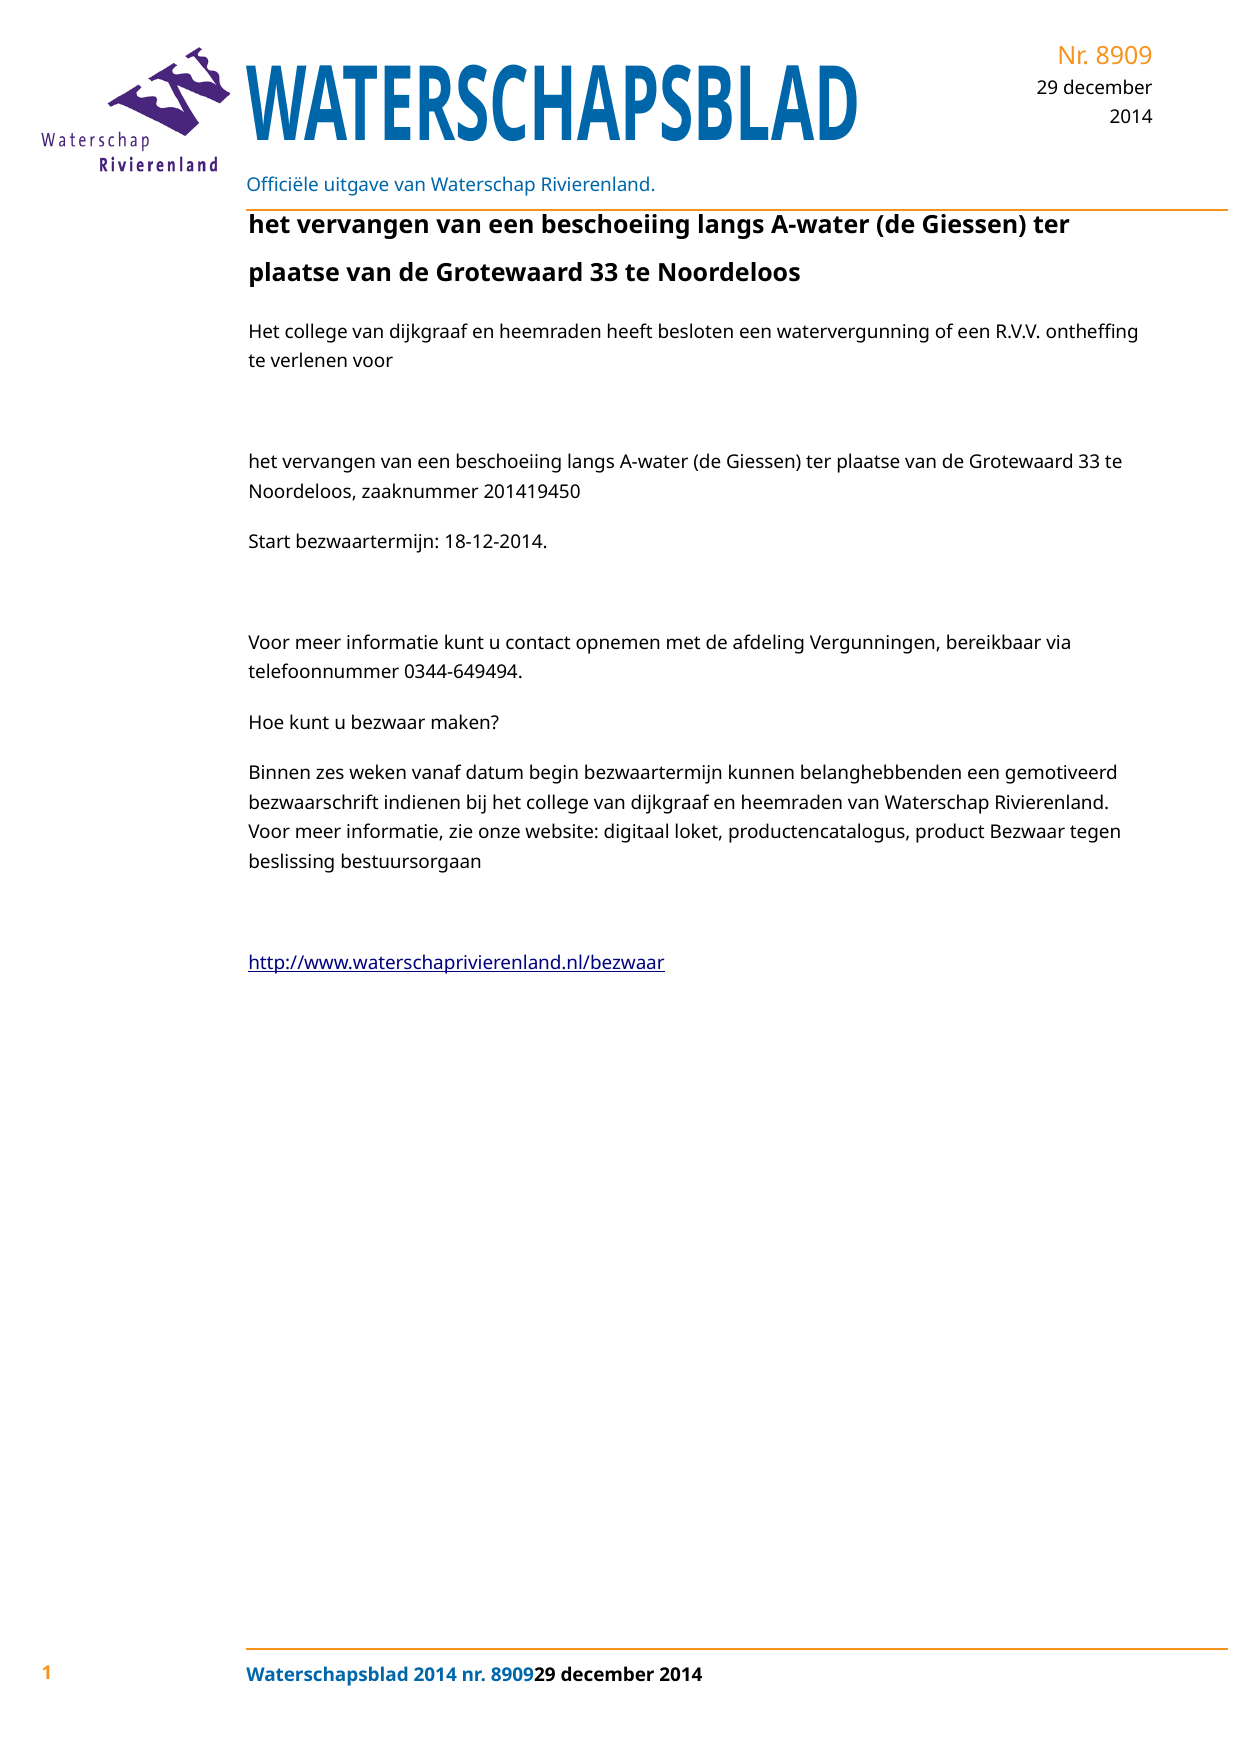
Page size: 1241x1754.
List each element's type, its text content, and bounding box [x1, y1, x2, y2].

text Voor meer informatie kunt u contact opnemen met de afdeling Vergunningen, bereikbaar via telefoonnummer 0344-649494. [248, 629, 1152, 684]
text Het college van dijkgraaf en heemraden heeft besloten een watervergunning of een R.V.V. ontheffing te verlenen voor [248, 318, 1152, 373]
text het vervangen van een beschoeiing langs A-water (de Giessen) ter plaatse van de Grotewaard 33 te Noordeloos, zaaknummer 201419450 [248, 448, 1152, 504]
picture [41, 47, 231, 172]
text Start bezwaartermijn: 18-12-2014. [248, 528, 1152, 554]
text Hoe kunt u bezwaar maken? [248, 709, 1152, 735]
text het vervangen van een beschoeiing langs A-water (de Giessen) ter plaatse van de Grotewaard 33 te Noordeloos [248, 211, 1152, 288]
text Binnen zes weken vanaf datum begin bezwaartermijn kunnen belanghebbenden een gemotiveerd bezwaarschrift indienen bij het college van dijkgraaf en heemraden van Waterschap Rivierenland. Voor meer informatie, zie onze website: digitaal loket, productencatalogus, product Bezwaar tegen beslissing bestuursorgaan [248, 759, 1152, 874]
text http://www.waterschaprivierenland.nl/bezwaar [248, 949, 1152, 975]
